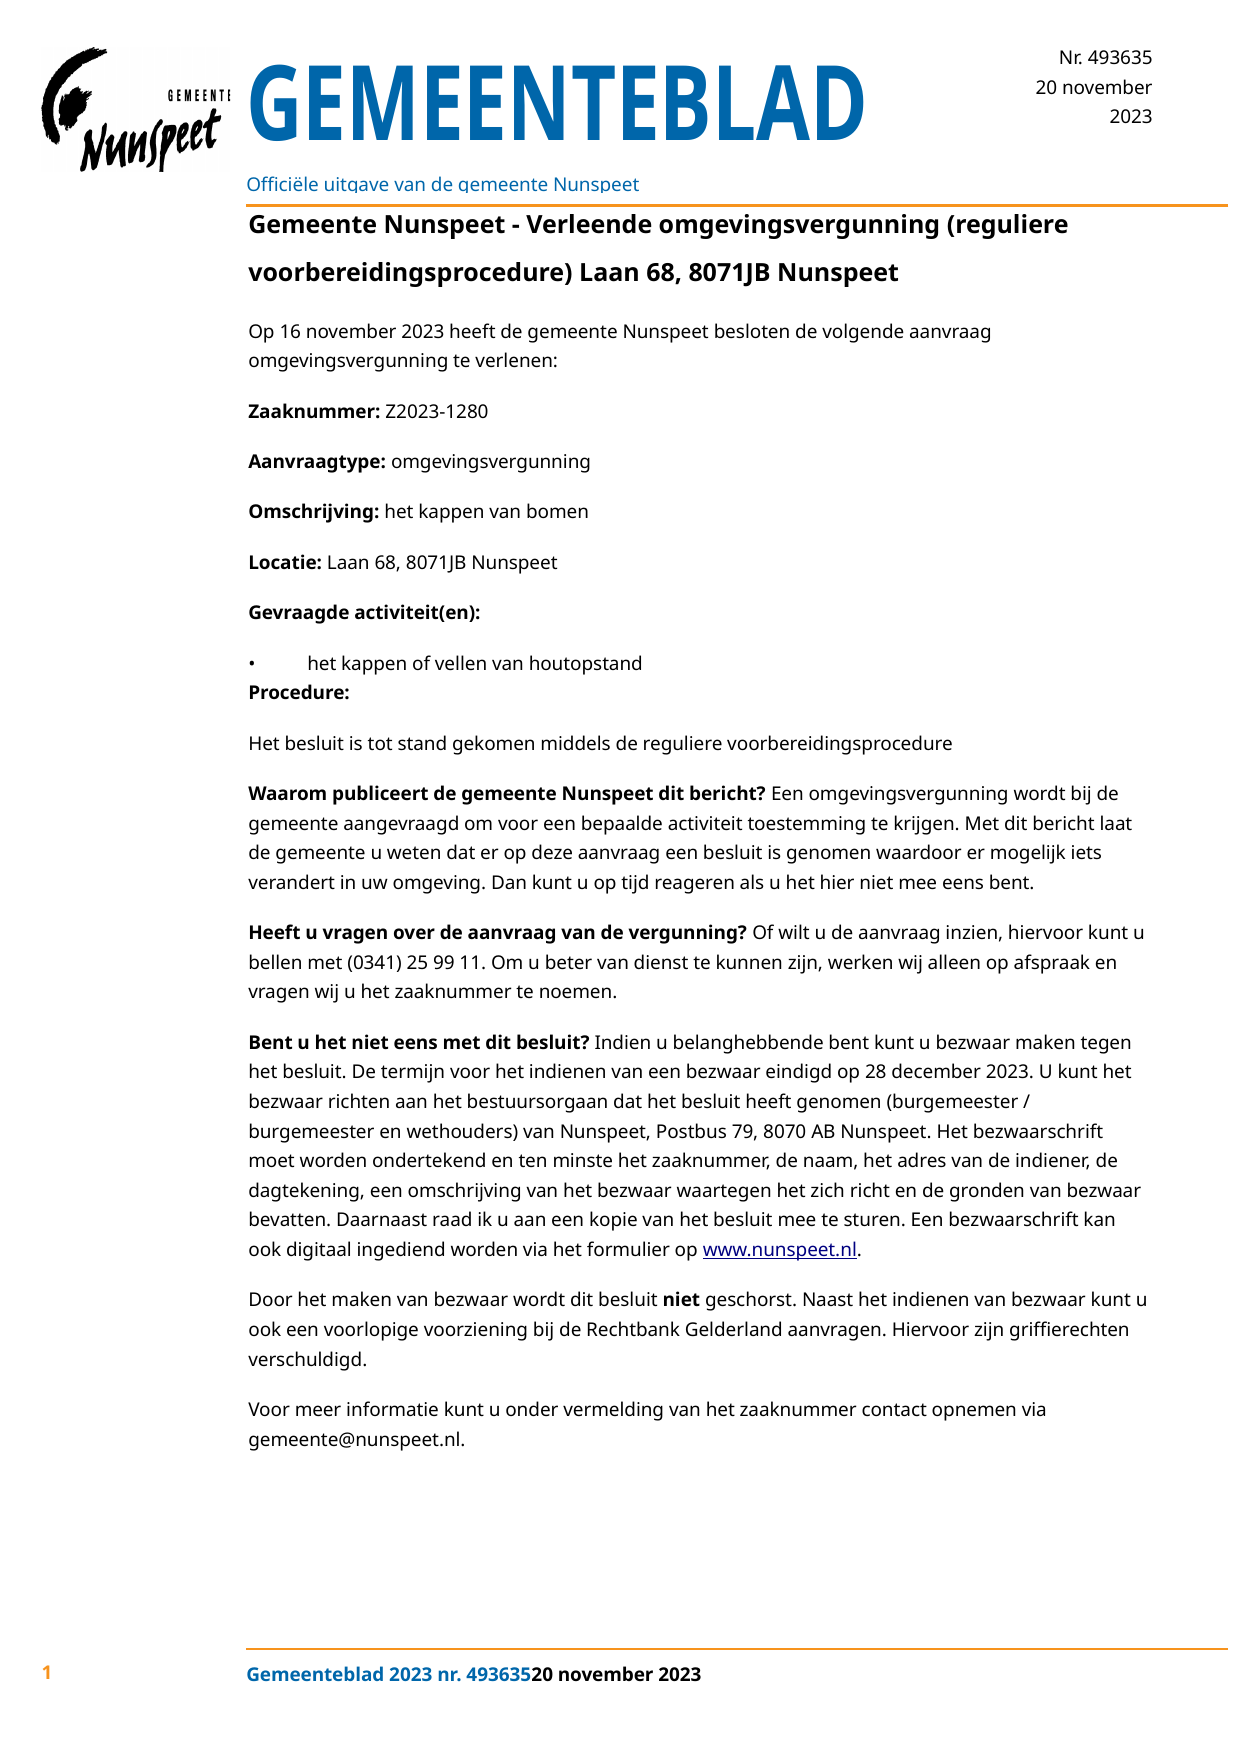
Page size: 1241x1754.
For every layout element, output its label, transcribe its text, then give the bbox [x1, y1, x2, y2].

text Omschrijving: het kappen van bomen [248, 499, 1152, 524]
text Procedure: [248, 679, 1152, 705]
text Gevraagde activiteit(en): [248, 599, 1152, 625]
text Waarom publiceert de gemeente Nunspeet dit bericht? Een omgevingsvergunning wordt bij de gemeente aangevraagd om voor een bepaalde activiteit toestemming te krijgen. Met dit bericht laat de gemeente u weten dat er op deze aanvraag een besluit is genomen waardoor er mogelijk iets verandert in uw omgeving. Dan kunt u op tijd reageren als u het hier niet mee eens bent. [248, 780, 1152, 895]
text Gemeente Nunspeet - Verleende omgevingsvergunning (reguliere voorbereidingsprocedure) Laan 68, 8071JB Nunspeet [248, 207, 1152, 288]
text Bent u het niet eens met dit besluit? Indien u belanghebbende bent kunt u bezwaar maken tegen het besluit. De termijn voor het indienen van een bezwaar eindigd op 28 december 2023. U kunt het bezwaar richten aan het bestuursorgaan dat het besluit heeft genomen (burgemeester / burgemeester en wethouders) van Nunspeet, Postbus 79, 8070 AB Nunspeet. Het bezwaarschrift moet worden ondertekend en ten minste het zaaknummer, de naam, het adres van de indiener, de dagtekening, een omschrijving van het bezwaar waartegen het zich richt en de gronden van bezwaar bevatten. Daarnaast raad ik u aan een kopie van het besluit mee te sturen. Een bezwaarschrift kan ook digitaal ingediend worden via het formulier op www.nunspeet.nl. [248, 1029, 1152, 1262]
text Aanvraagtype: omgevingsvergunning [248, 448, 1152, 474]
text Op 16 november 2023 heeft de gemeente Nunspeet besloten de volgende aanvraag omgevingsvergunning te verlenen: [248, 318, 1152, 373]
text Heeft u vragen over de aanvraag van de vergunning? Of wilt u de aanvraag inzien, hiervoor kunt u bellen met (0341) 25 99 11. Om u beter van dienst te kunnen zijn, werken wij alleen op afspraak en vragen wij u het zaaknummer te noemen. [248, 919, 1152, 1004]
text Zaaknummer: Z2023-1280 [248, 398, 1152, 424]
text Locatie: Laan 68, 8071JB Nunspeet [248, 549, 1152, 575]
text Het besluit is tot stand gekomen middels de reguliere voorbereidingsprocedure [248, 730, 1152, 756]
list het kappen of vellen van houtopstand [248, 650, 1152, 676]
text Voor meer informatie kunt u onder vermelding van het zaaknummer contact opnemen via gemeente@nunspeet.nl. [248, 1396, 1152, 1452]
picture [41, 47, 231, 172]
text Door het maken van bezwaar wordt dit besluit niet geschorst. Naast het indienen van bezwaar kunt u ook een voorlopige voorziening bij de Rechtbank Gelderland aanvragen. Hiervoor zijn griffierechten verschuldigd. [248, 1287, 1152, 1372]
